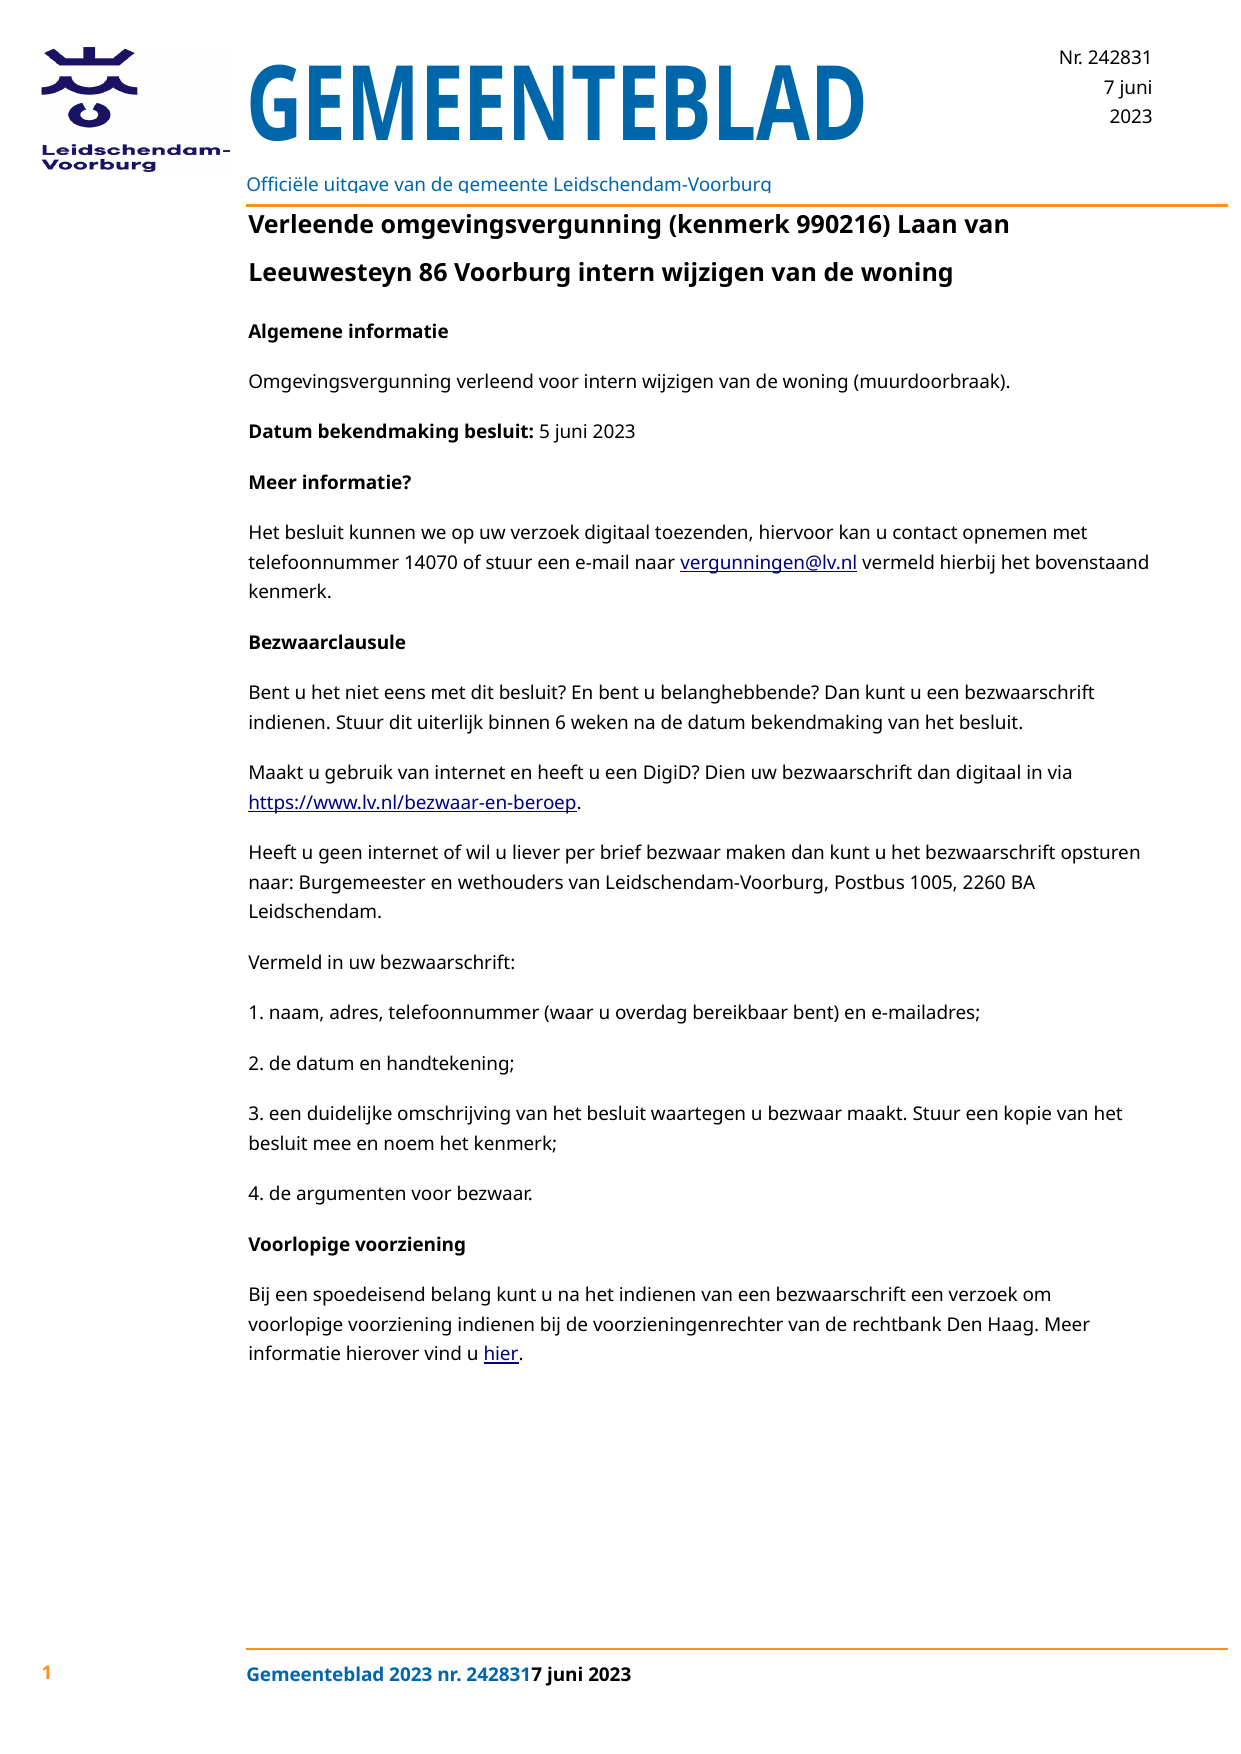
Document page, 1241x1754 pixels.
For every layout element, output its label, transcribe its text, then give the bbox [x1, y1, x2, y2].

text Vermeld in uw bezwaarschrift: [248, 949, 1152, 975]
text 2. de datum en handtekening; [248, 1050, 1152, 1076]
text Bij een spoedeisend belang kunt u na het indienen van een bezwaarschrift een verzoek om voorlopige voorziening indienen bij de voorzieningenrechter van de rechtbank Den Haag. Meer informatie hierover vind u hier. [248, 1281, 1152, 1366]
text Bent u het niet eens met dit besluit? En bent u belanghebbende? Dan kunt u een bezwaarschrift indienen. Stuur dit uiterlijk binnen 6 weken na de datum bekendmaking van het besluit. [248, 679, 1152, 735]
text Heeft u geen internet of wil u liever per brief bezwaar maken dan kunt u het bezwaarschrift opsturen naar: Burgemeester en wethouders van Leidschendam-Voorburg, Postbus 1005, 2260 BA Leidschendam. [248, 839, 1152, 924]
text Meer informatie? [248, 469, 1152, 495]
text 4. de argumenten voor bezwaar. [248, 1180, 1152, 1206]
text Omgevingsvergunning verleend voor intern wijzigen van de woning (muurdoorbraak). [248, 368, 1152, 394]
text Verleende omgevingsvergunning (kenmerk 990216) Laan van Leeuwesteyn 86 Voorburg intern wijzigen van de woning [248, 207, 1152, 288]
text Algemene informatie [248, 318, 1152, 344]
text Maakt u gebruik van internet en heeft u een DigiD? Dien uw bezwaarschrift dan digitaal in via https://www.lv.nl/bezwaar-en-beroep. [248, 759, 1152, 815]
text Datum bekendmaking besluit: 5 juni 2023 [248, 419, 1152, 444]
text Het besluit kunnen we op uw verzoek digitaal toezenden, hiervoor kan u contact opnemen met telefoonnummer 14070 of stuur een e-mail naar vergunningen@lv.nl vermeld hierbij het bovenstaand kenmerk. [248, 519, 1152, 604]
text 3. een duidelijke omschrijving van het besluit waartegen u bezwaar maakt. Stuur een kopie van het besluit mee en noem het kenmerk; [248, 1100, 1152, 1156]
text Voorlopige voorziening [248, 1231, 1152, 1257]
picture [41, 47, 231, 172]
text 1. naam, adres, telefoonnummer (waar u overdag bereikbaar bent) en e-mailadres; [248, 999, 1152, 1025]
text Bezwaarclausule [248, 629, 1152, 655]
